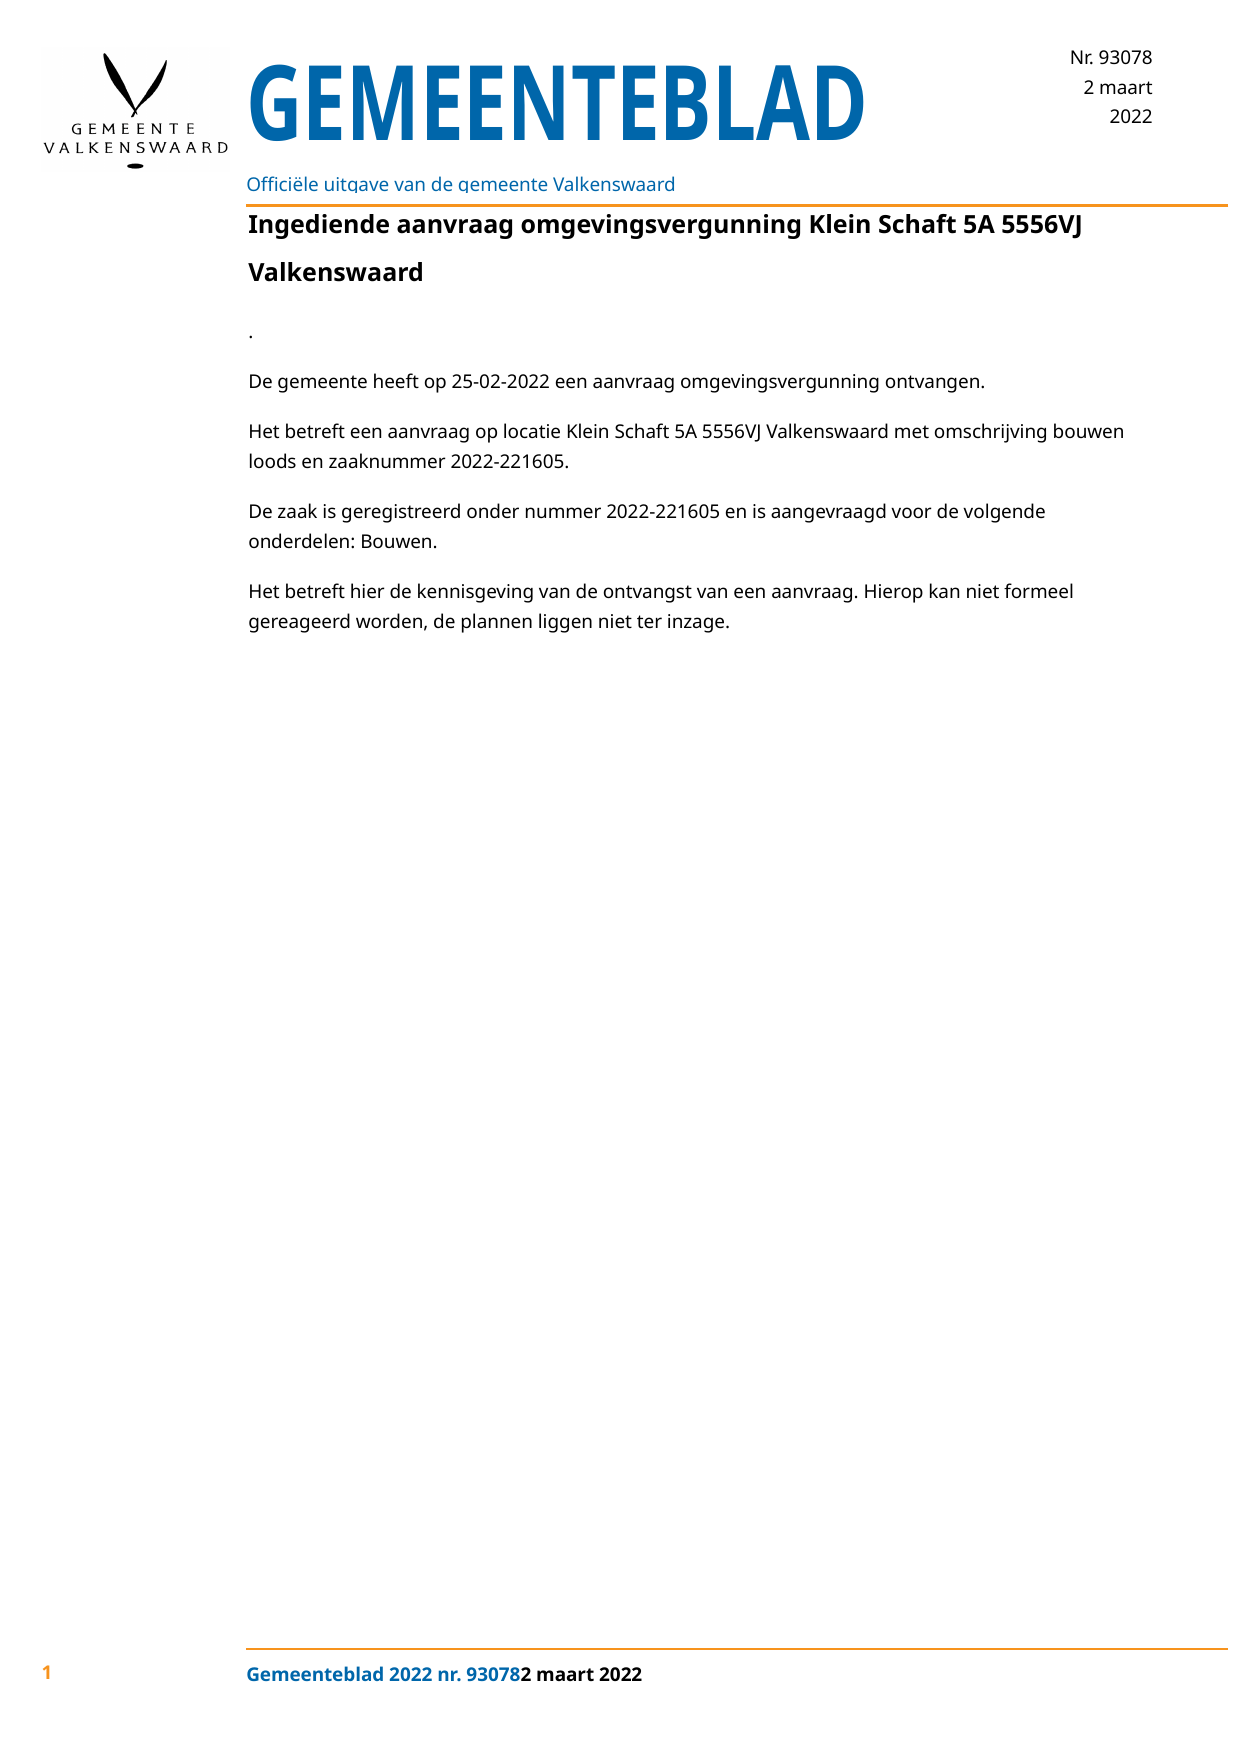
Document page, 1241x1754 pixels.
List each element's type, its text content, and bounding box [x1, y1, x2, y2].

text De gemeente heeft op 25-02-2022 een aanvraag omgevingsvergunning ontvangen. [248, 368, 1152, 394]
text De zaak is geregistreerd onder nummer 2022-221605 en is aangevraagd voor de volgende onderdelen: Bouwen. [248, 499, 1152, 554]
picture [41, 47, 231, 172]
text Het betreft een aanvraag op locatie Klein Schaft 5A 5556VJ Valkenswaard met omschrijving bouwen loods en zaaknummer 2022-221605. [248, 419, 1152, 474]
text . [248, 318, 1152, 344]
text Het betreft hier de kennisgeving van de ontvangst van een aanvraag. Hierop kan niet formeel gereageerd worden, de plannen liggen niet ter inzage. [248, 579, 1152, 634]
text Ingediende aanvraag omgevingsvergunning Klein Schaft 5A 5556VJ Valkenswaard [248, 207, 1152, 288]
